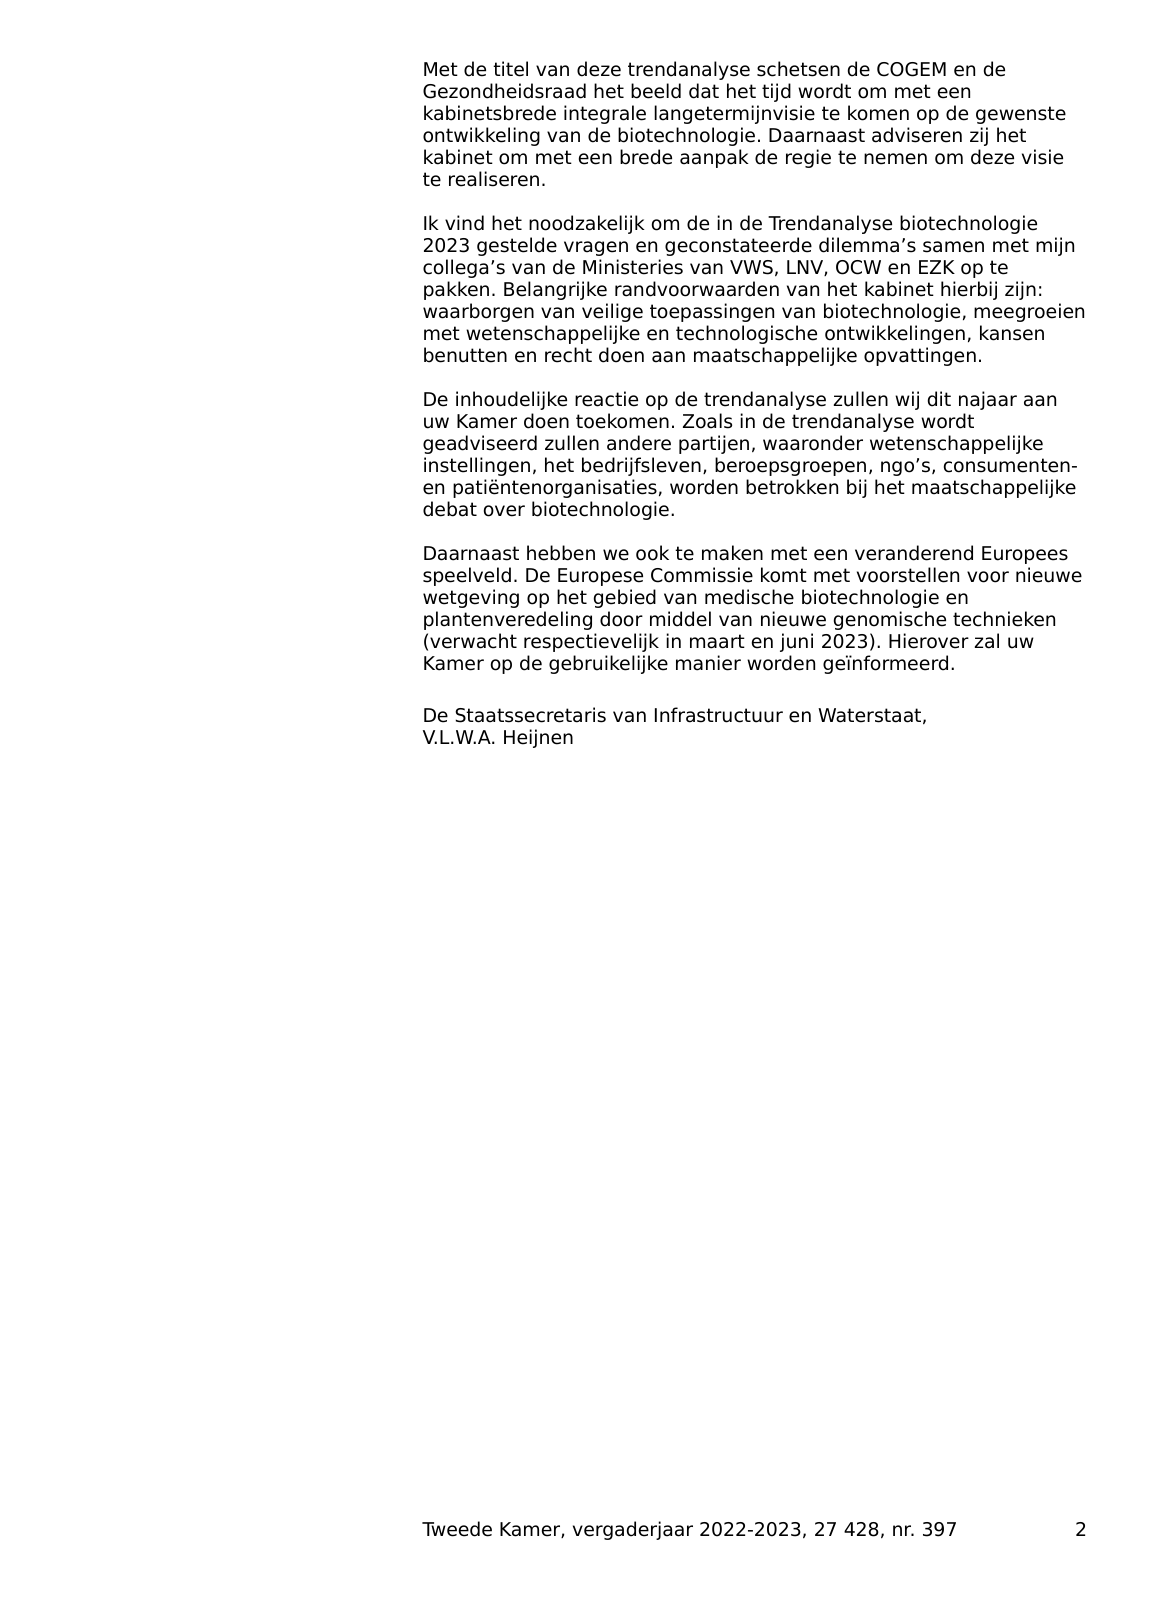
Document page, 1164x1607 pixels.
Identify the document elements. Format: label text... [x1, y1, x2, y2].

text De inhoudelijke reactie op de trendanalyse zullen wij dit najaar aan uw Kamer doen toekomen. Zoals in de trendanalyse wordt geadviseerd zullen andere partijen, waaronder wetenschappelijke instellingen, het bedrijfsleven, beroepsgroepen, ngo’s, consumenten- en patiëntenorganisaties, worden betrokken bij het maatschappelijke debat over biotechnologie. [422, 389, 1087, 521]
text De Staatssecretaris van Infrastructuur en Waterstaat, V.L.W.A. Heijnen [422, 705, 1087, 749]
text Ik vind het noodzakelijk om de in de Trendanalyse biotechnologie 2023 gestelde vragen en geconstateerde dilemma’s samen met mijn collega’s van de Ministeries van VWS, LNV, OCW en EZK op te pakken. Belangrijke randvoorwaarden van het kabinet hierbij zijn: waarborgen van veilige toepassingen van biotechnologie, meegroeien met wetenschappelijke en technologische ontwikkelingen, kansen benutten en recht doen aan maatschappelijke opvattingen. [422, 213, 1087, 367]
text Met de titel van deze trendanalyse schetsen de COGEM en de Gezondheidsraad het beeld dat het tijd wordt om met een kabinetsbrede integrale langetermijnvisie te komen op de gewenste ontwikkeling van de biotechnologie. Daarnaast adviseren zij het kabinet om met een brede aanpak de regie te nemen om deze visie te realiseren. [422, 59, 1087, 191]
text Daarnaast hebben we ook te maken met een veranderend Europees speelveld. De Europese Commissie komt met voorstellen voor nieuwe wetgeving op het gebied van medische biotechnologie en plantenveredeling door middel van nieuwe genomische technieken (verwacht respectievelijk in maart en juni 2023). Hierover zal uw Kamer op de gebruikelijke manier worden geïnformeerd. [422, 543, 1087, 675]
